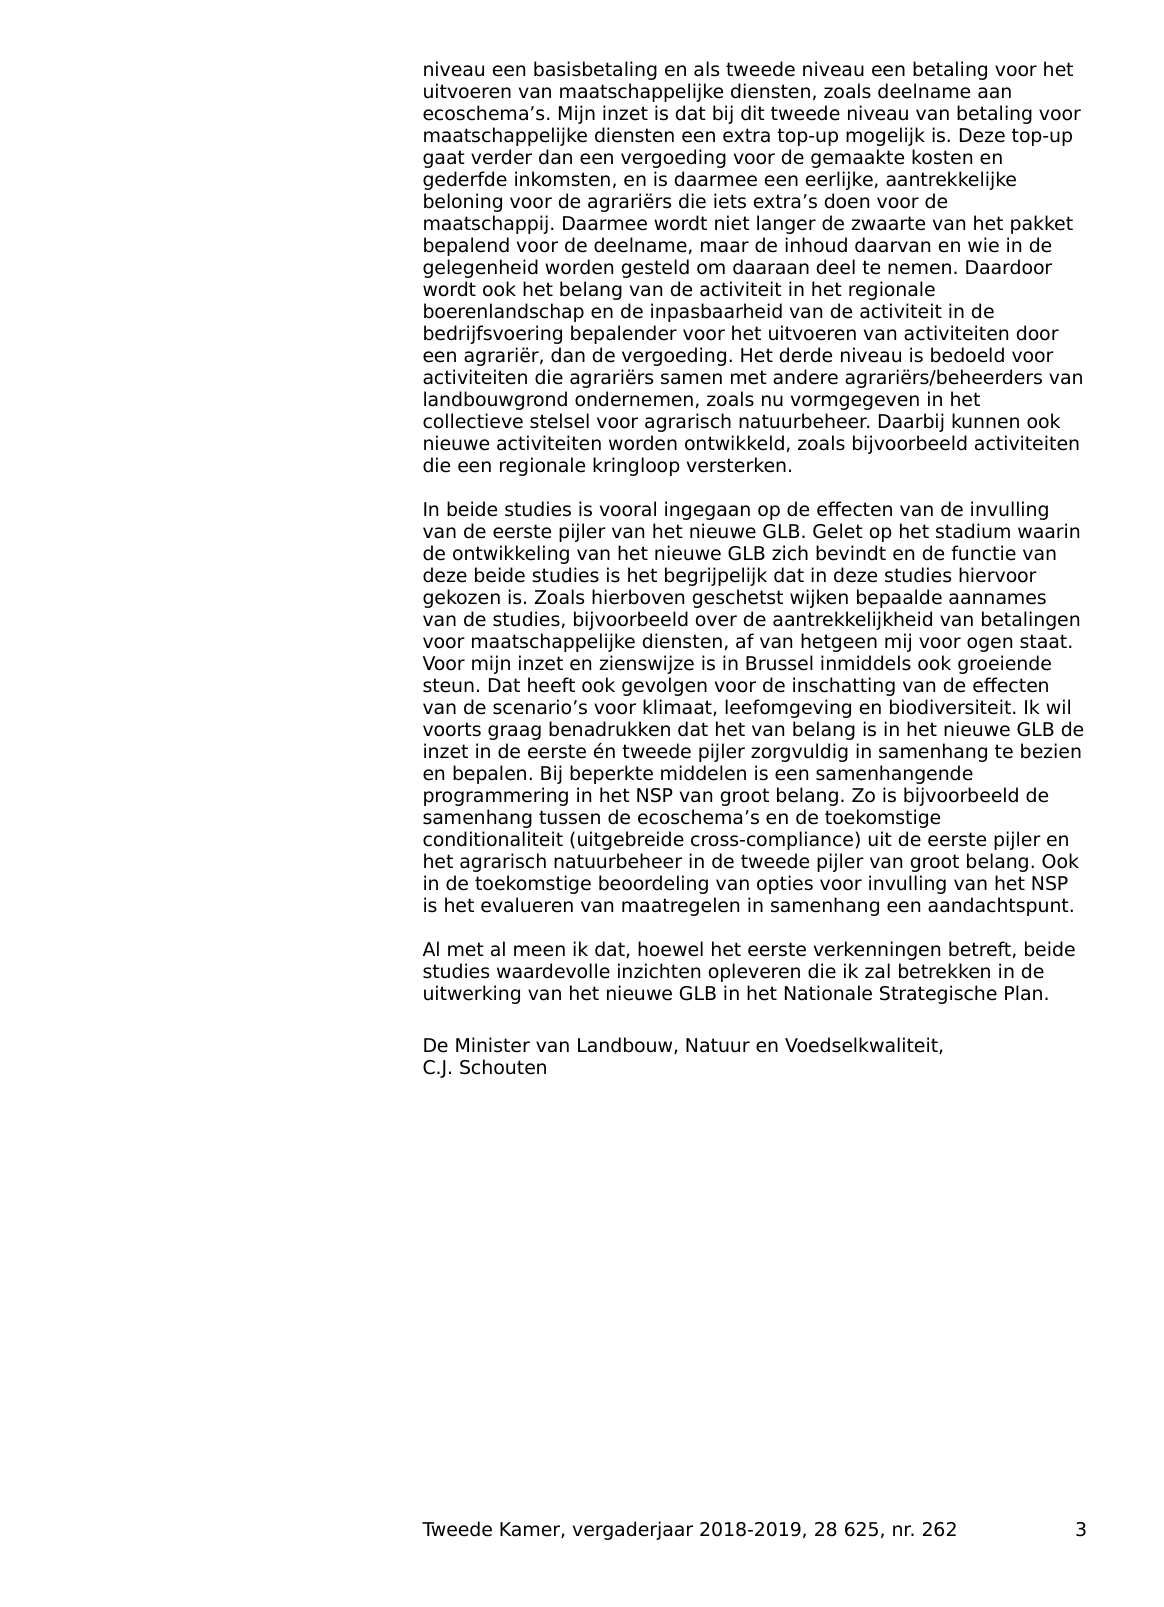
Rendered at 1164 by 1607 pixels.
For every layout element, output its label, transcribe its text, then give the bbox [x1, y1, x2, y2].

text De Minister van Landbouw, Natuur en Voedselkwaliteit, C.J. Schouten [422, 1034, 1087, 1078]
text In beide studies is vooral ingegaan op de effecten van de invulling van de eerste pijler van het nieuwe GLB. Gelet op het stadium waarin de ontwikkeling van het nieuwe GLB zich bevindt en de functie van deze beide studies is het begrijpelijk dat in deze studies hiervoor gekozen is. Zoals hierboven geschetst wijken bepaalde aannames van de studies, bijvoorbeeld over de aantrekkelijkheid van betalingen voor maatschappelijke diensten, af van hetgeen mij voor ogen staat. [422, 499, 1087, 653]
text Voor mijn inzet en zienswijze is in Brussel inmiddels ook groeiende steun. Dat heeft ook gevolgen voor de inschatting van de effecten van de scenario’s voor klimaat, leefomgeving en biodiversiteit. Ik wil voorts graag benadrukken dat het van belang is in het nieuwe GLB de inzet in de eerste én tweede pijler zorgvuldig in samenhang te bezien en bepalen. Bij beperkte middelen is een samenhangende programmering in het NSP van groot belang. Zo is bijvoorbeeld de samenhang tussen de ecoschema’s en de toekomstige conditionaliteit (uitgebreide cross-compliance) uit de eerste pijler en het agrarisch natuurbeheer in de tweede pijler van groot belang. Ook in de toekomstige beoordeling van opties voor invulling van het NSP is het evalueren van maatregelen in samenhang een aandachtspunt. [422, 653, 1087, 916]
text niveau een basisbetaling en als tweede niveau een betaling voor het uitvoeren van maatschappelijke diensten, zoals deelname aan ecoschema’s. Mijn inzet is dat bij dit tweede niveau van betaling voor maatschappelijke diensten een extra top-up mogelijk is. Deze top-up gaat verder dan een vergoeding voor de gemaakte kosten en gederfde inkomsten, en is daarmee een eerlijke, aantrekkelijke beloning voor de agrariërs die iets extra’s doen voor de maatschappij. Daarmee wordt niet langer de zwaarte van het pakket bepalend voor de deelname, maar de inhoud daarvan en wie in de gelegenheid worden gesteld om daaraan deel te nemen. Daardoor wordt ook het belang van de activiteit in het regionale boerenlandschap en de inpasbaarheid van de activiteit in de bedrijfsvoering bepalender voor het uitvoeren van activiteiten door een agrariër, dan de vergoeding. Het derde niveau is bedoeld voor activiteiten die agrariërs samen met andere agrariërs/beheerders van landbouwgrond ondernemen, zoals nu vormgegeven in het collectieve stelsel voor agrarisch natuurbeheer. Daarbij kunnen ook nieuwe activiteiten worden ontwikkeld, zoals bijvoorbeeld activiteiten die een regionale kringloop versterken. [422, 59, 1087, 477]
text Al met al meen ik dat, hoewel het eerste verkenningen betreft, beide studies waardevolle inzichten opleveren die ik zal betrekken in de uitwerking van het nieuwe GLB in het Nationale Strategische Plan. [422, 939, 1087, 1004]
